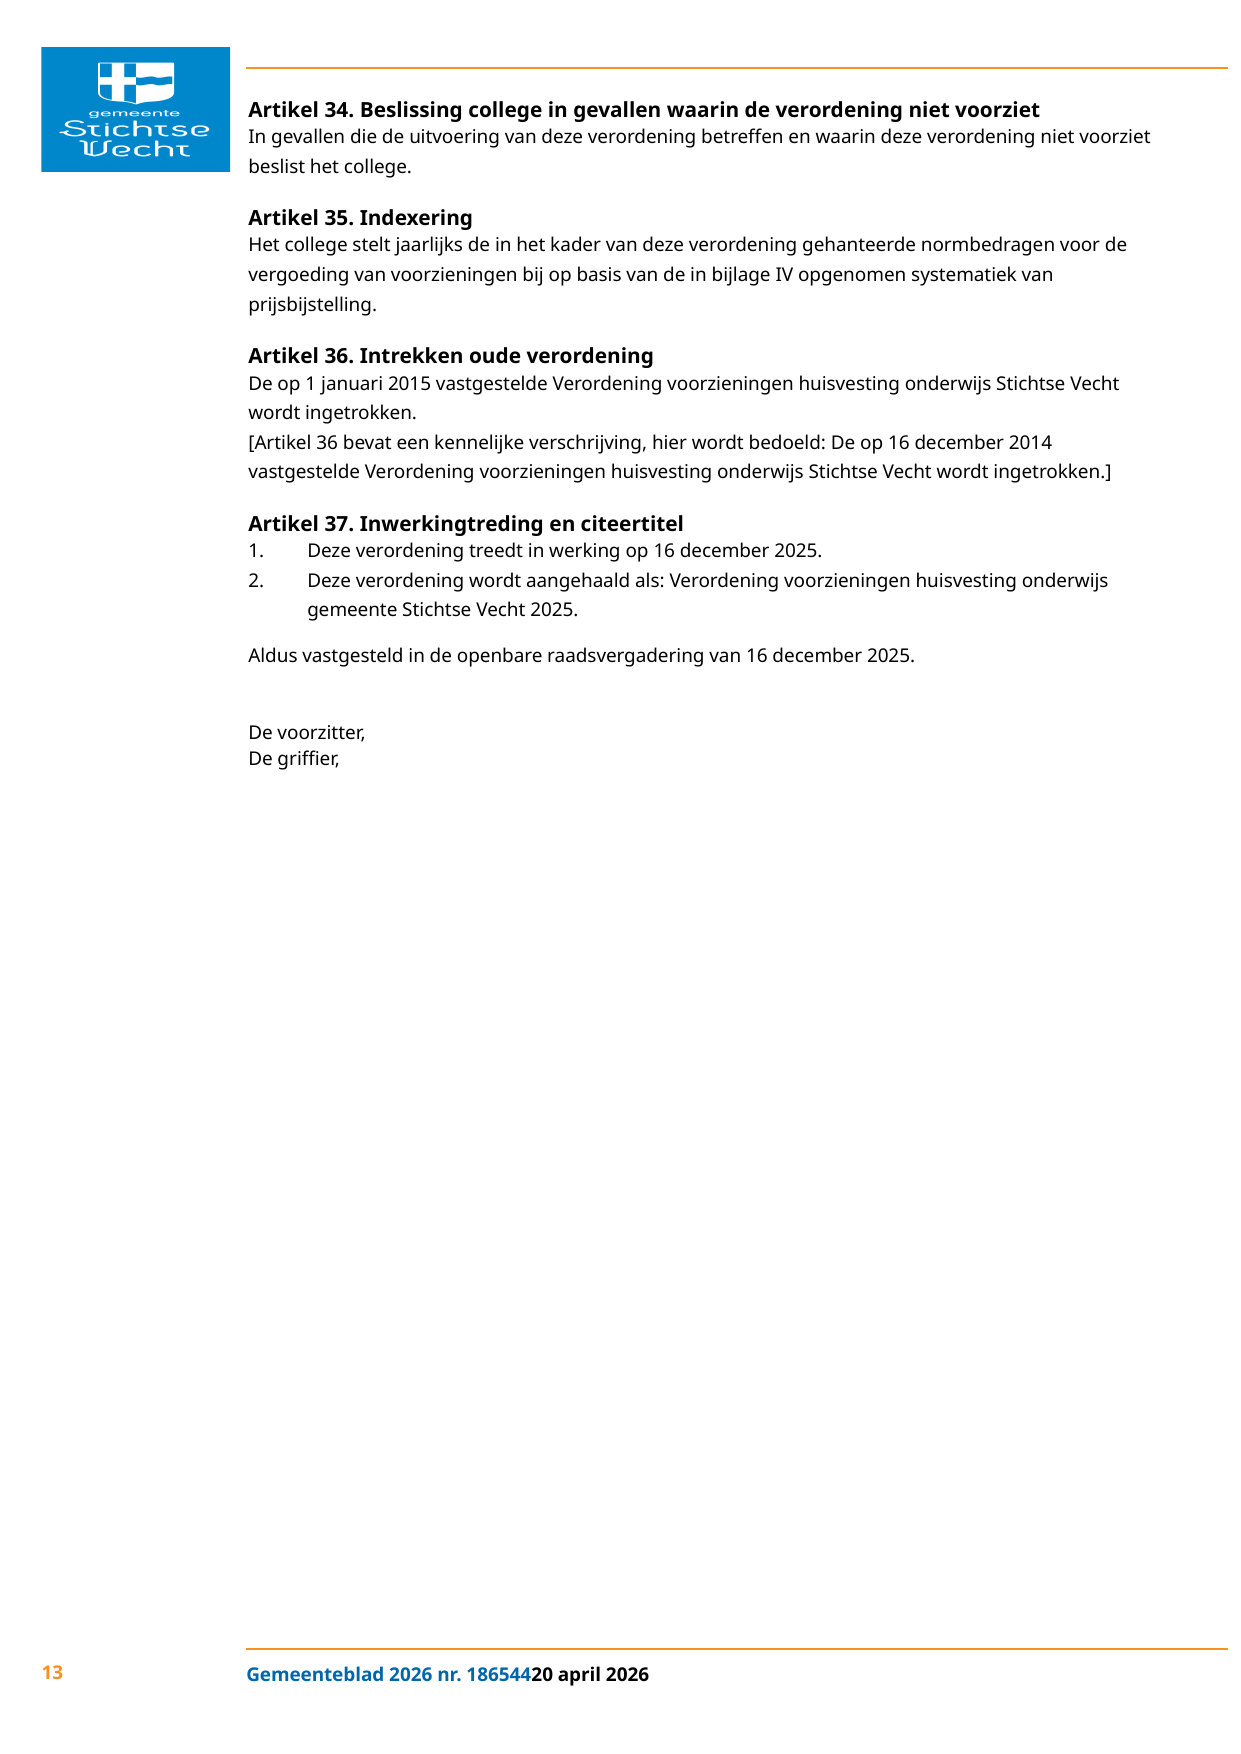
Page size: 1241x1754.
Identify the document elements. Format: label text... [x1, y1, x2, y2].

text De griffier, [248, 745, 1152, 771]
text In gevallen die de uitvoering van deze verordening betreffen en waarin deze verordening niet voorziet beslist het college. [248, 123, 1152, 178]
text De voorzitter, [248, 719, 1152, 745]
text Artikel 36. Intrekken oude verordening [248, 341, 1152, 370]
list Deze verordening treedt in werking op 16 december 2025. [248, 537, 1152, 563]
text Artikel 34. Beslissing college in gevallen waarin de verordening niet voorziet [248, 95, 1152, 123]
text Het college stelt jaarlijks de in het kader van deze verordening gehanteerde normbedragen voor de vergoeding van voorzieningen bij op basis van de in bijlage IV opgenomen systematiek van prijsbijstelling. [248, 232, 1152, 317]
picture [99, 63, 135, 101]
text De op 1 januari 2015 vastgestelde Verordening voorzieningen huisvesting onderwijs Stichtse Vecht wordt ingetrokken. [248, 370, 1152, 425]
list Deze verordening wordt aangehaald als: Verordening voorzieningen huisvesting onderwijs gemeente Stichtse Vecht 2025. [248, 567, 1152, 622]
text [Artikel 36 bevat een kennelijke verschrijving, hier wordt bedoeld: De op 16 december 2014 vastgestelde Verordening voorzieningen huisvesting onderwijs Stichtse Vecht wordt ingetrokken.] [248, 429, 1152, 484]
text Artikel 35. Indexering [248, 203, 1152, 232]
text Aldus vastgesteld in de openbare raadsvergadering van 16 december 2025. [248, 642, 1152, 668]
picture [137, 63, 174, 103]
text Artikel 37. Inwerkingtreding en citeertitel [248, 509, 1152, 537]
